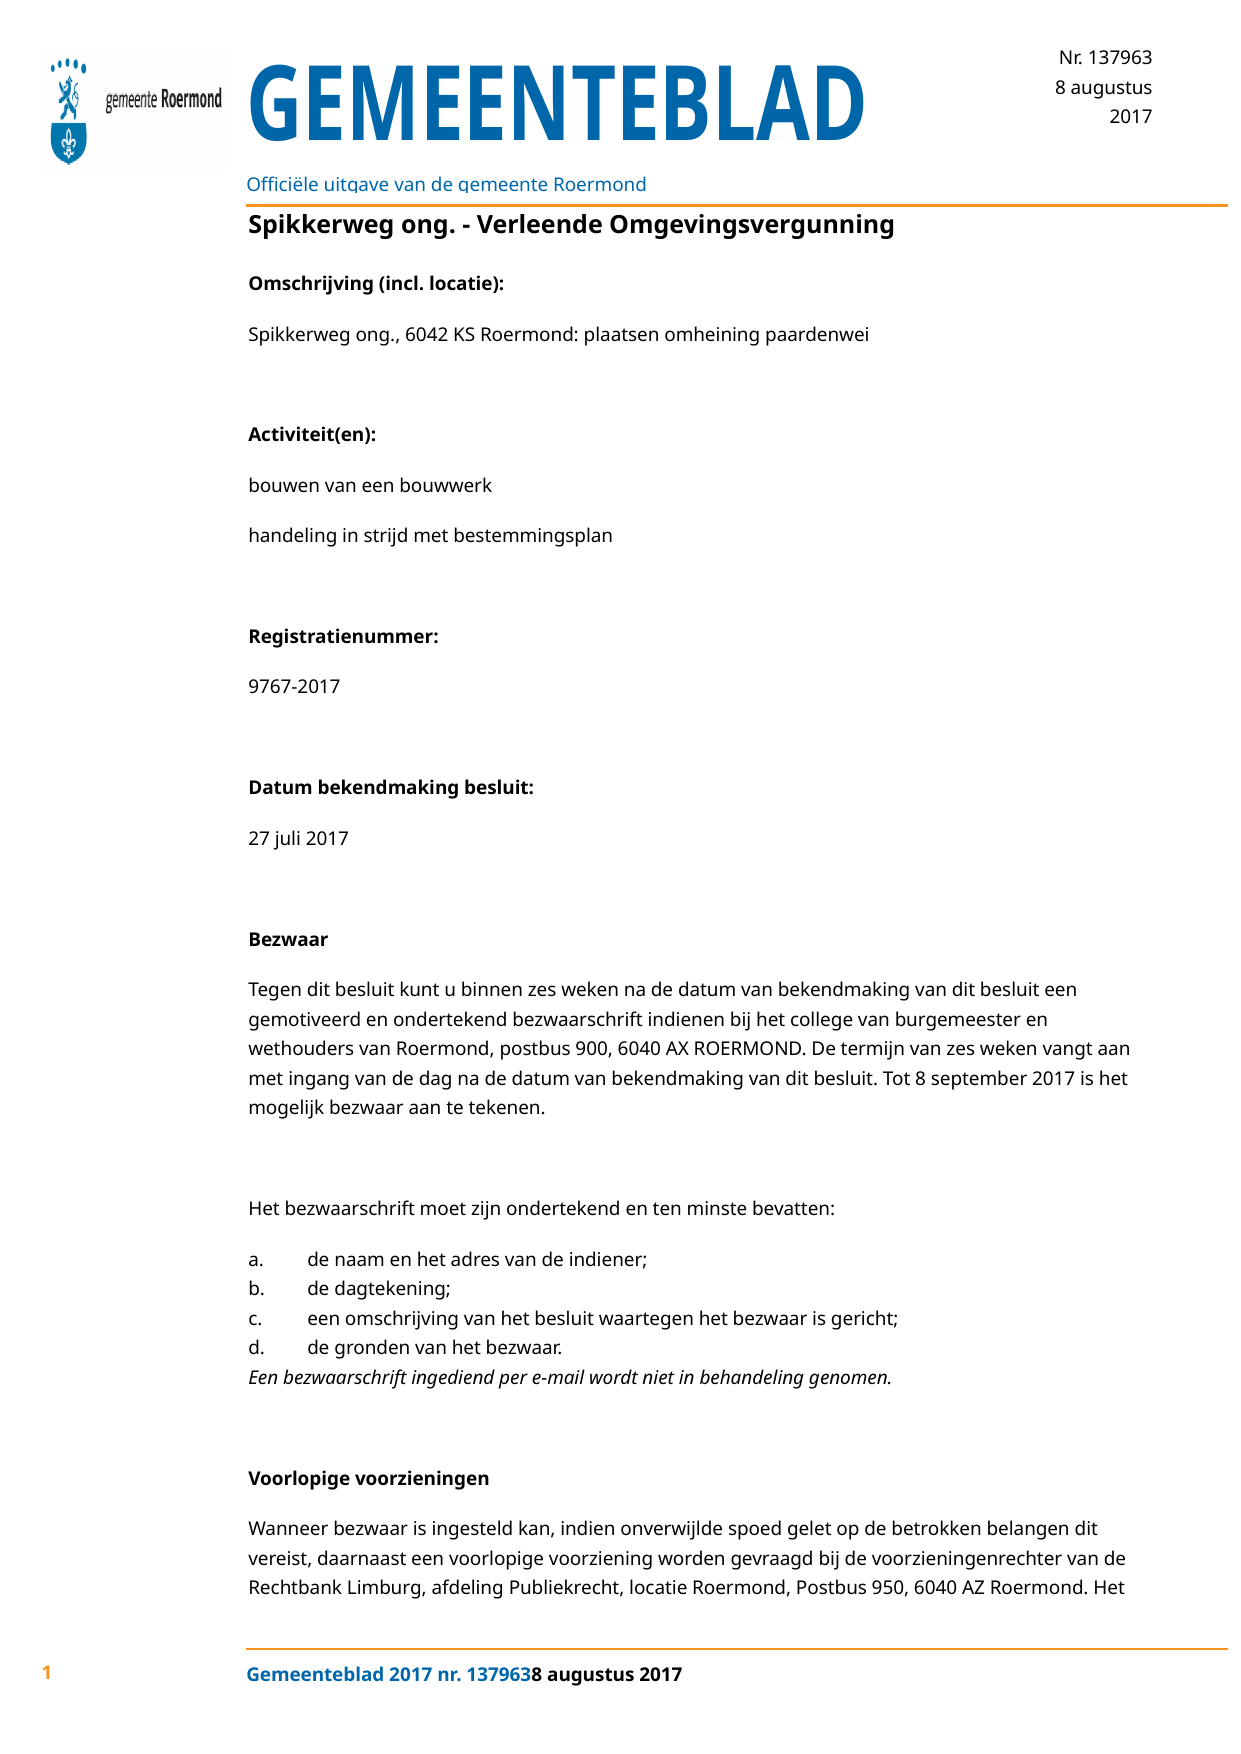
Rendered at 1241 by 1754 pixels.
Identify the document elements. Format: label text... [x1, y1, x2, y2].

text Voorlopige voorzieningen [248, 1465, 1152, 1491]
text Registratienummer: [248, 623, 1152, 649]
text handeling in strijd met bestemmingsplan [248, 522, 1152, 548]
text Tegen dit besluit kunt u binnen zes weken na de datum van bekendmaking van dit besluit een gemotiveerd en ondertekend bezwaarschrift indienen bij het college van burgemeester en wethouders van Roermond, postbus 900, 6040 AX ROERMOND. De termijn van zes weken vangt aan met ingang van de dag na de datum van bekendmaking van dit besluit. Tot 8 september 2017 is het mogelijk bezwaar aan te tekenen. [248, 976, 1152, 1120]
text Datum bekendmaking besluit: [248, 774, 1152, 800]
list een omschrijving van het besluit waartegen het bezwaar is gericht; [248, 1305, 1152, 1331]
text Omschrijving (incl. locatie): [248, 270, 1152, 296]
list de dagtekening; [248, 1275, 1152, 1301]
text Een bezwaarschrift ingediend per e-mail wordt niet in behandeling genomen. [248, 1364, 1152, 1390]
text 9767-2017 [248, 674, 1152, 699]
picture [41, 47, 231, 172]
text Activiteit(en): [248, 422, 1152, 447]
text 27 juli 2017 [248, 825, 1152, 851]
text bouwen van een bouwwerk [248, 472, 1152, 498]
text Het bezwaarschrift moet zijn ondertekend en ten minste bevatten: [248, 1195, 1152, 1221]
text Bezwaar [248, 926, 1152, 951]
text Spikkerweg ong., 6042 KS Roermond: plaatsen omheining paardenwei [248, 321, 1152, 346]
list de gronden van het bezwaar. [248, 1334, 1152, 1360]
text Wanneer bezwaar is ingesteld kan, indien onverwijlde spoed gelet op de betrokken belangen dit vereist, daarnaast een voorlopige voorziening worden gevraagd bij de voorzieningenrechter van de Rechtbank Limburg, afdeling Publiekrecht, locatie Roermond, Postbus 950, 6040 AZ Roermond. Het [248, 1515, 1152, 1600]
list de naam en het adres van de indiener; [248, 1246, 1152, 1271]
text Spikkerweg ong. - Verleende Omgevingsvergunning [248, 207, 1152, 241]
